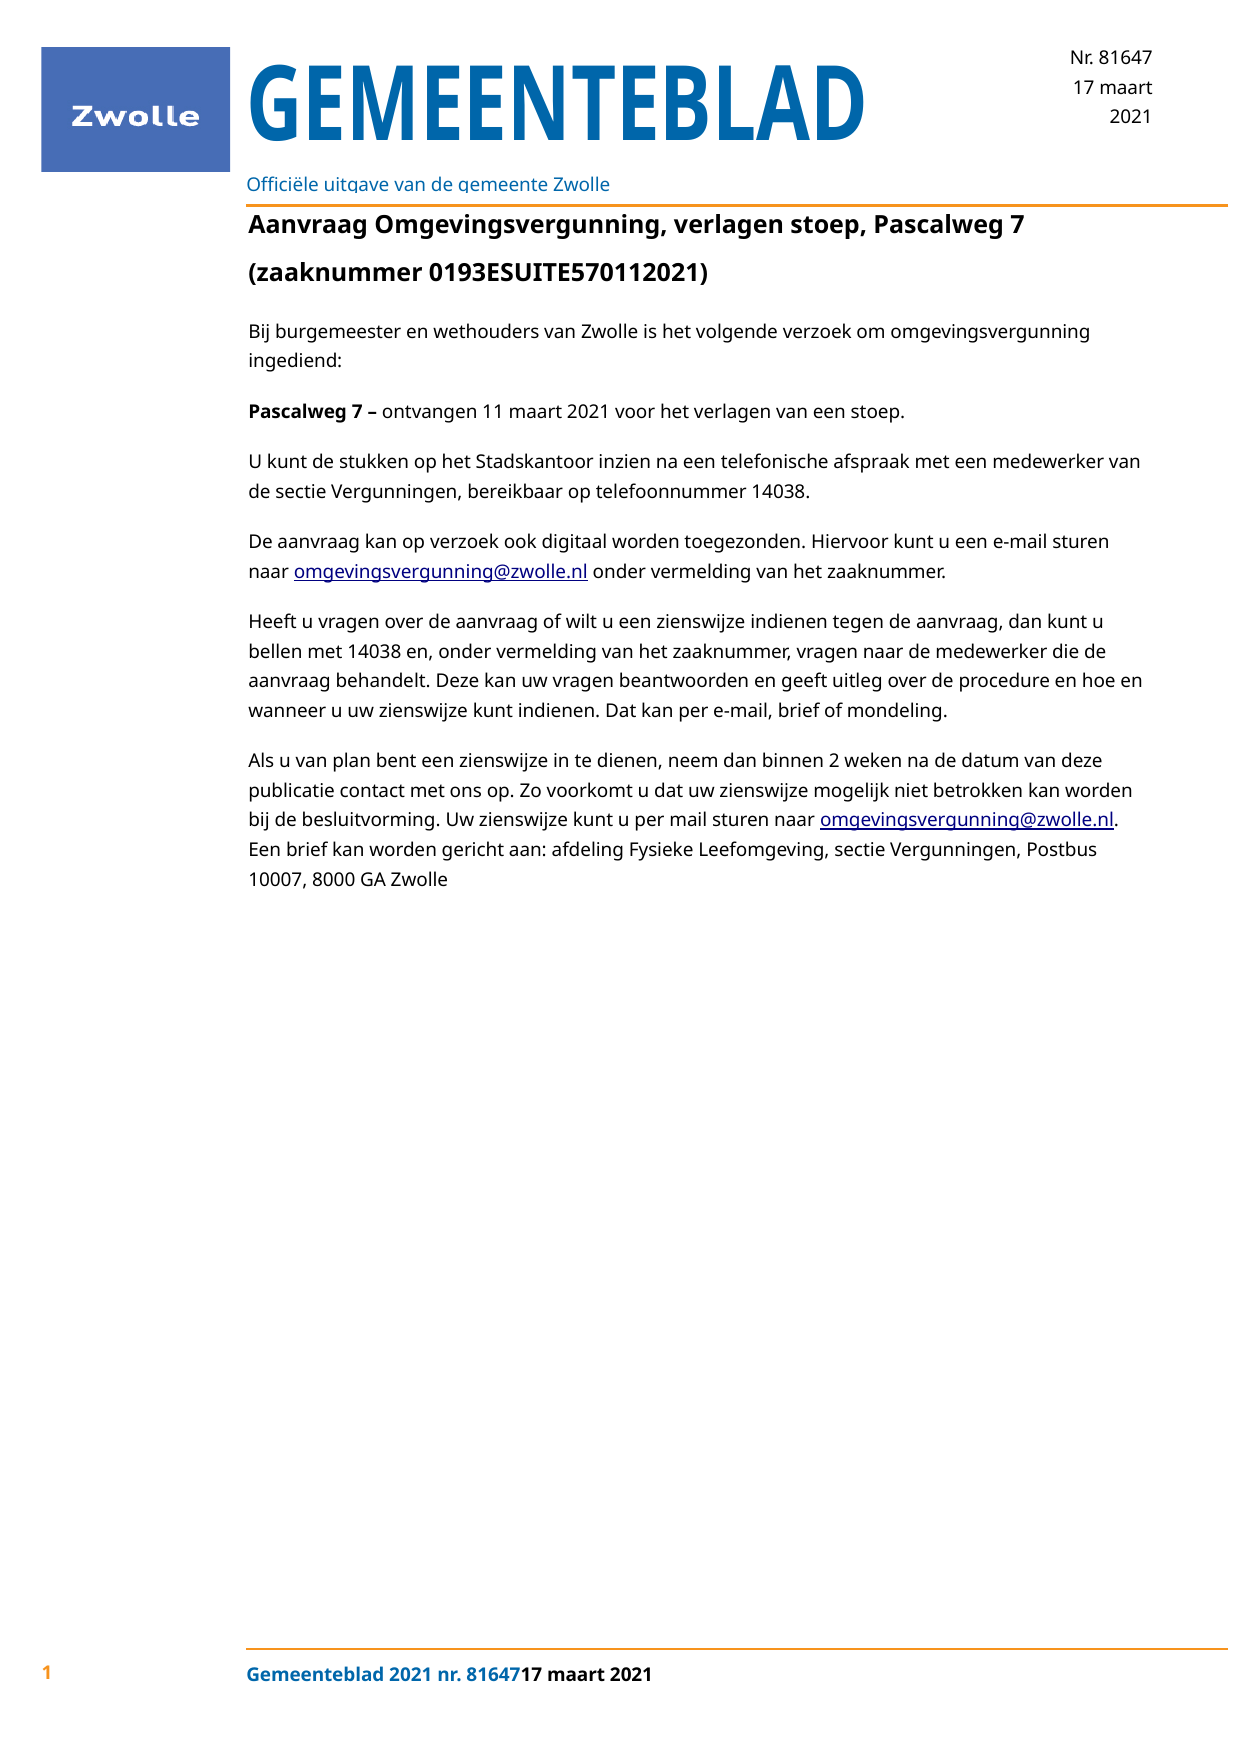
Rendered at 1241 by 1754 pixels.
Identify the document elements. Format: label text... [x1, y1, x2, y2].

text Als u van plan bent een zienswijze in te dienen, neem dan binnen 2 weken na de datum van deze publicatie contact met ons op. Zo voorkomt u dat uw zienswijze mogelijk niet betrokken kan worden bij de besluitvorming. Uw zienswijze kunt u per mail sturen naar omgevingsvergunning@zwolle.nl. Een brief kan worden gericht aan: afdeling Fysieke Leefomgeving, sectie Vergunningen, Postbus 10007, 8000 GA Zwolle [248, 747, 1152, 892]
text Heeft u vragen over de aanvraag of wilt u een zienswijze indienen tegen de aanvraag, dan kunt u bellen met 14038 en, onder vermelding van het zaaknummer, vragen naar de medewerker die de aanvraag behandelt. Deze kan uw vragen beantwoorden en geeft uitleg over de procedure en hoe en wanneer u uw zienswijze kunt indienen. Dat kan per e-mail, brief of mondeling. [248, 608, 1152, 723]
text Pascalweg 7 – ontvangen 11 maart 2021 voor het verlagen van een stoep. [248, 398, 1152, 424]
text Bij burgemeester en wethouders van Zwolle is het volgende verzoek om omgevingsvergunning ingediend: [248, 318, 1152, 373]
picture [41, 47, 231, 172]
text Aanvraag Omgevingsvergunning, verlagen stoep, Pascalweg 7 (zaaknummer 0193ESUITE570112021) [248, 207, 1152, 288]
text De aanvraag kan op verzoek ook digitaal worden toegezonden. Hiervoor kunt u een e-mail sturen naar omgevingsvergunning@zwolle.nl onder vermelding van het zaaknummer. [248, 528, 1152, 584]
text U kunt de stukken op het Stadskantoor inzien na een telefonische afspraak met een medewerker van de sectie Vergunningen, bereikbaar op telefoonnummer 14038. [248, 448, 1152, 504]
